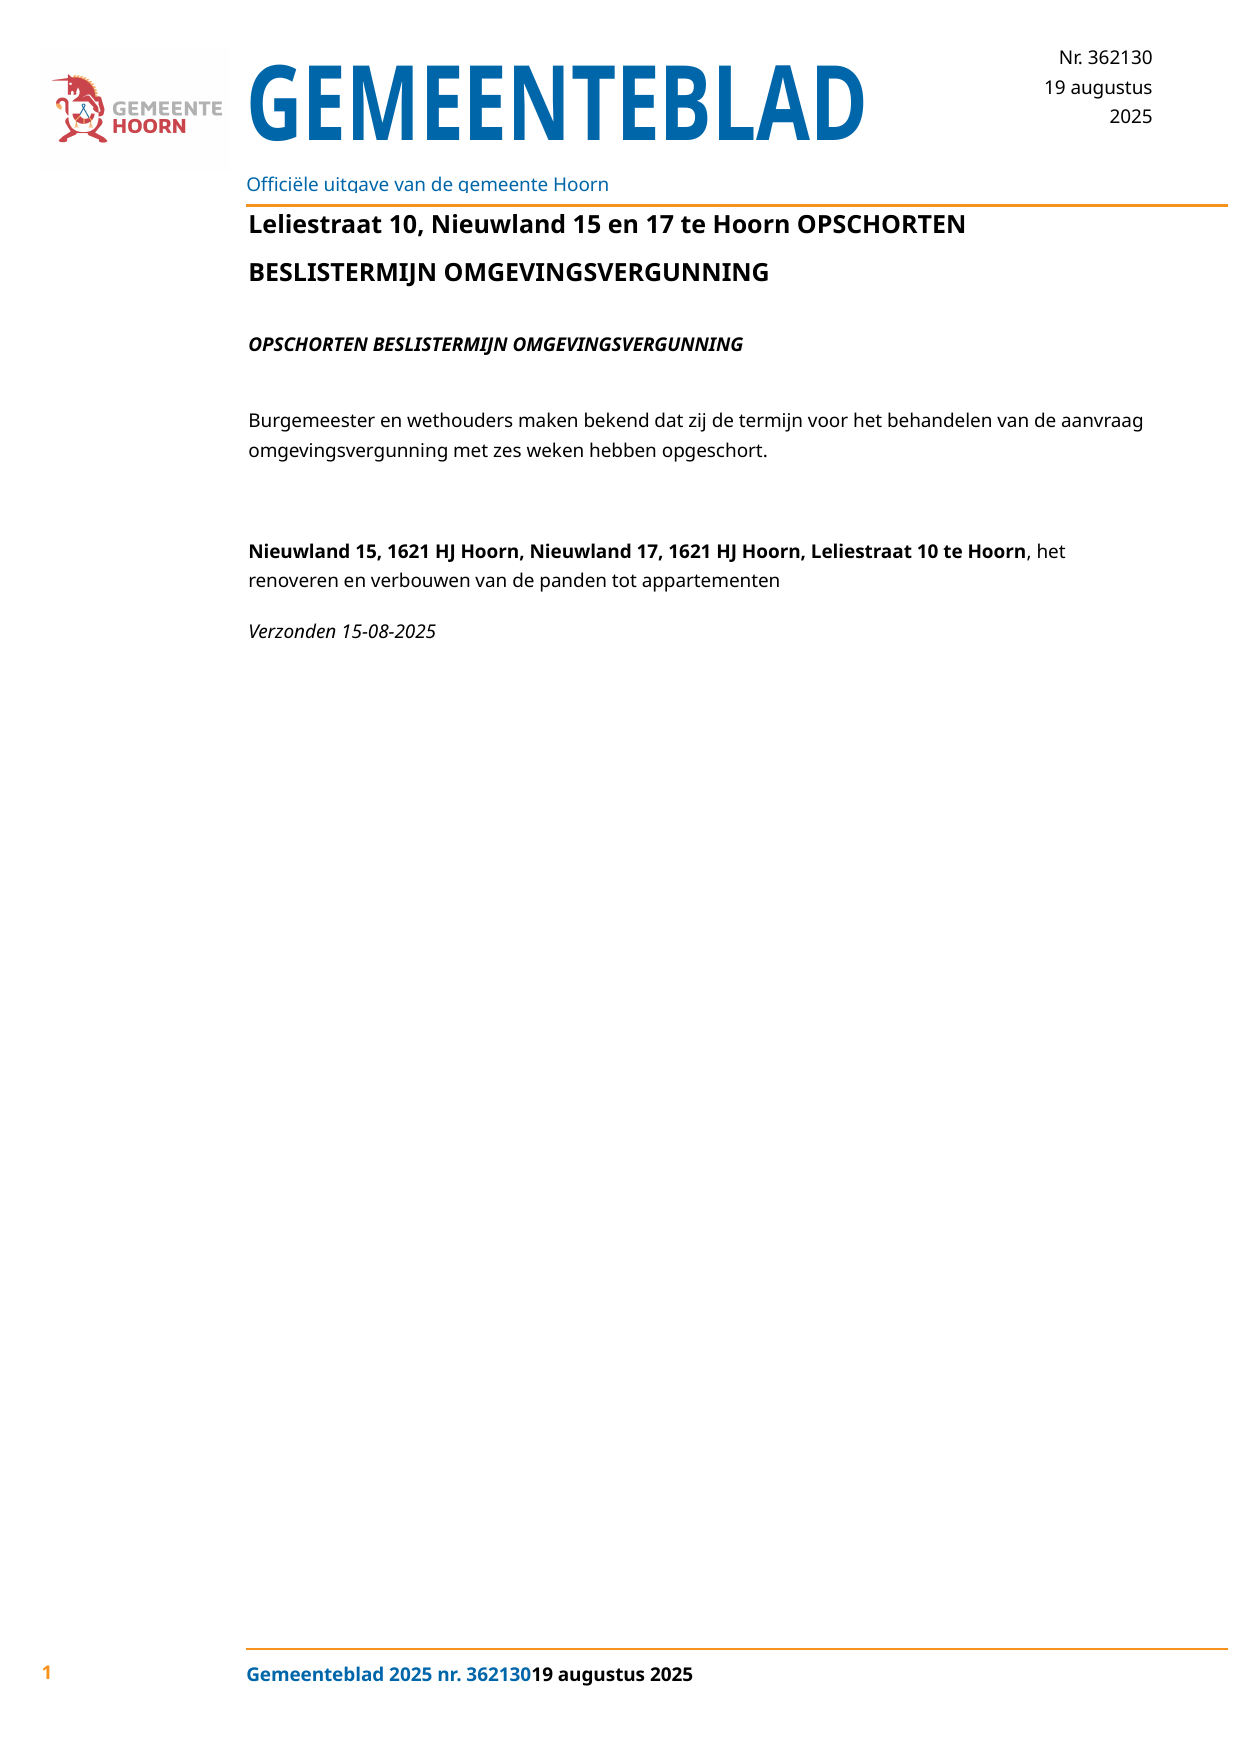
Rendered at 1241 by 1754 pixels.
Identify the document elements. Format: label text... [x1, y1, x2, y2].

text Nieuwland 15, 1621 HJ Hoorn, Nieuwland 17, 1621 HJ Hoorn, Leliestraat 10 te Hoorn, het renoveren en verbouwen van de panden tot appartementen [248, 538, 1152, 593]
text Leliestraat 10, Nieuwland 15 en 17 te Hoorn OPSCHORTEN BESLISTERMIJN OMGEVINGSVERGUNNING [248, 207, 1152, 288]
text Verzonden 15-08-2025 [248, 618, 1152, 644]
text OPSCHORTEN BESLISTERMIJN OMGEVINGSVERGUNNING [248, 331, 1152, 357]
picture [41, 47, 231, 172]
text Burgemeester en wethouders maken bekend dat zij de termijn voor het behandelen van de aanvraag omgevingsvergunning met zes weken hebben opgeschort. [248, 408, 1152, 463]
